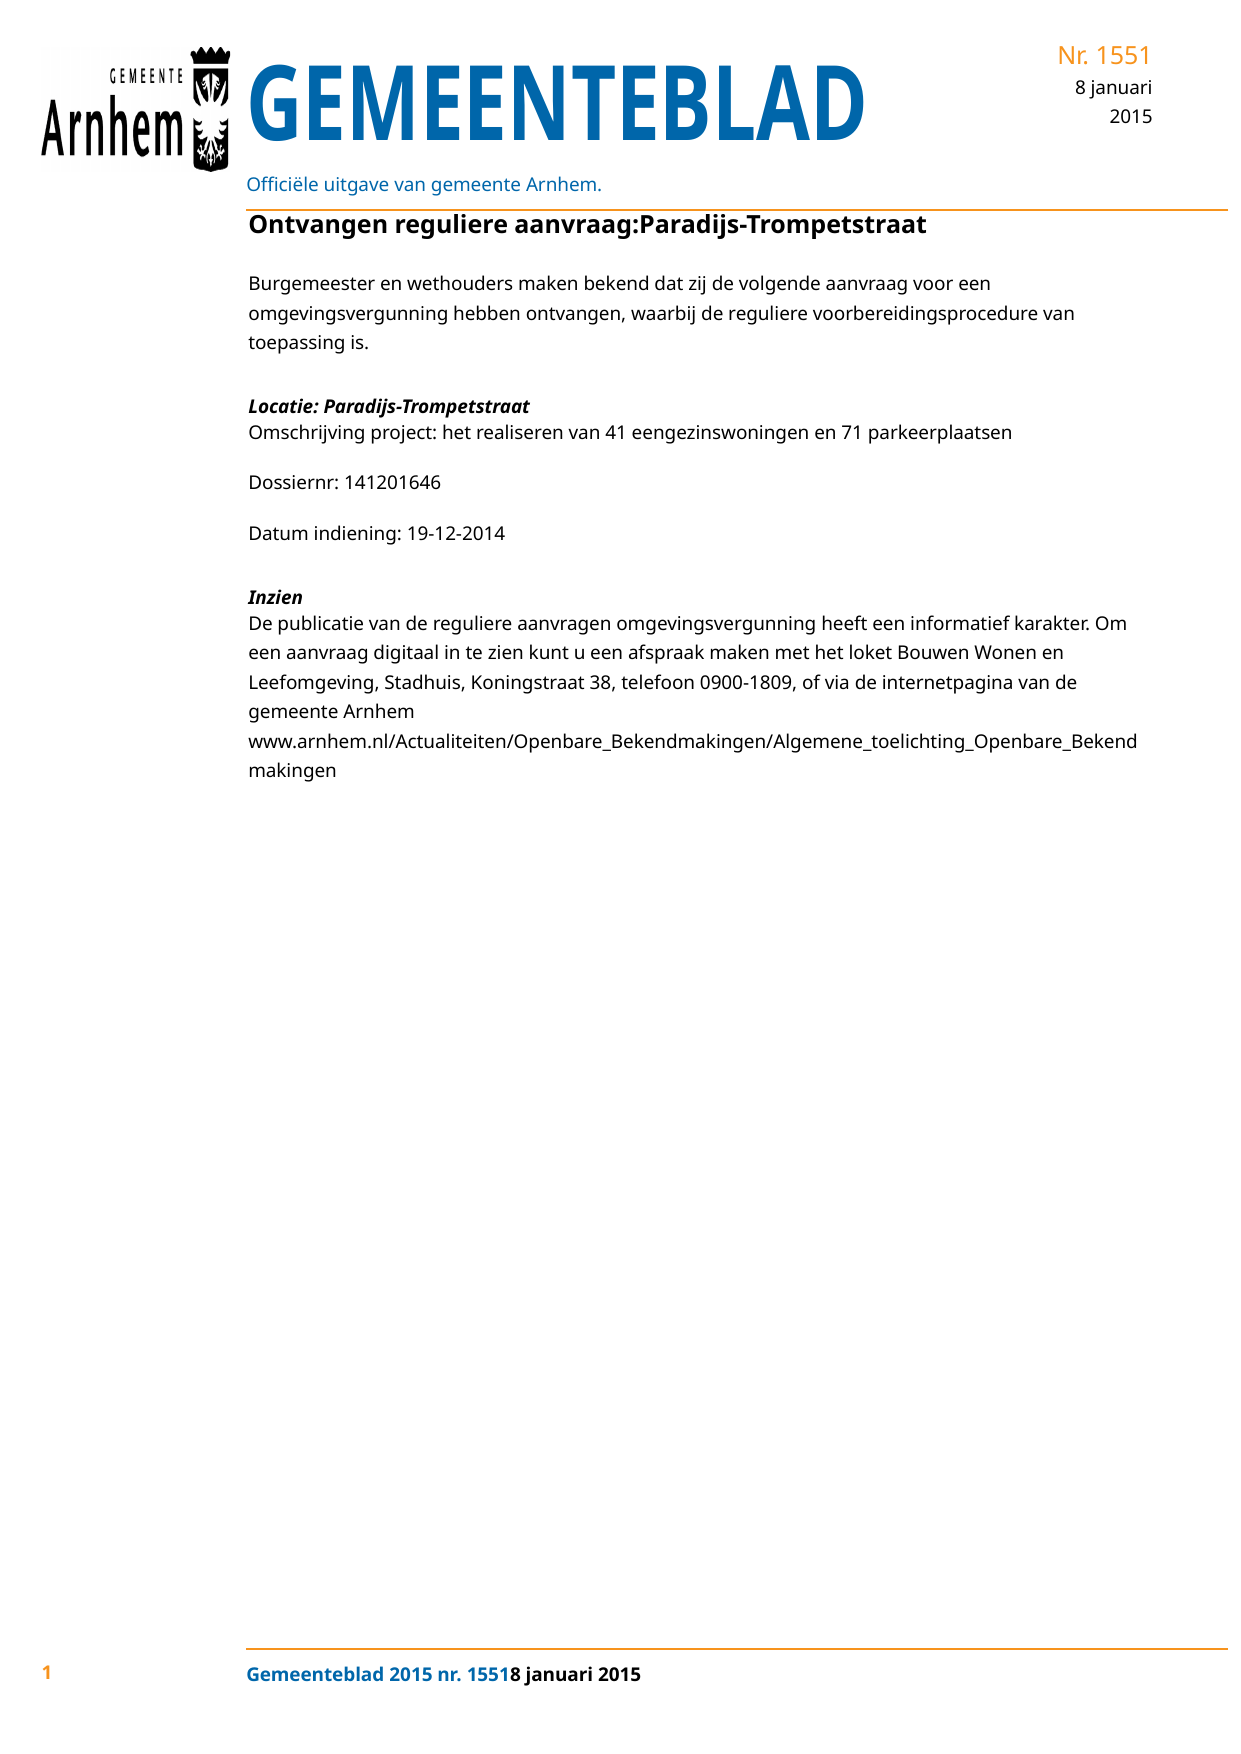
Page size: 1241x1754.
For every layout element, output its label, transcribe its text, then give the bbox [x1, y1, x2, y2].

picture [41, 47, 231, 172]
text Datum indiening: 19-12-2014 [248, 520, 1152, 546]
text Dossiernr: 141201646 [248, 469, 1152, 495]
text De publicatie van de reguliere aanvragen omgevingsvergunning heeft een informatief karakter. Om een aanvraag digitaal in te zien kunt u een afspraak maken met het loket Bouwen Wonen en Leefomgeving, Stadhuis, Koningstraat 38, telefoon 0900-1809, of via de internetpagina van de gemeente Arnhem www.arnhem.nl/Actualiteiten/Openbare_Bekendmakingen/Algemene_toelichting_Openbare_Bekendmakingen [248, 610, 1152, 783]
text Ontvangen reguliere aanvraag:Paradijs-Trompetstraat [248, 211, 1152, 241]
text Omschrijving project: het realiseren van 41 eengezinswoningen en 71 parkeerplaatsen [248, 419, 1152, 445]
text Inzien [248, 584, 1152, 610]
text Locatie: Paradijs-Trompetstraat [248, 393, 1152, 419]
text Burgemeester en wethouders maken bekend dat zij de volgende aanvraag voor een omgevingsvergunning hebben ontvangen, waarbij de reguliere voorbereidingsprocedure van toepassing is. [248, 270, 1152, 355]
